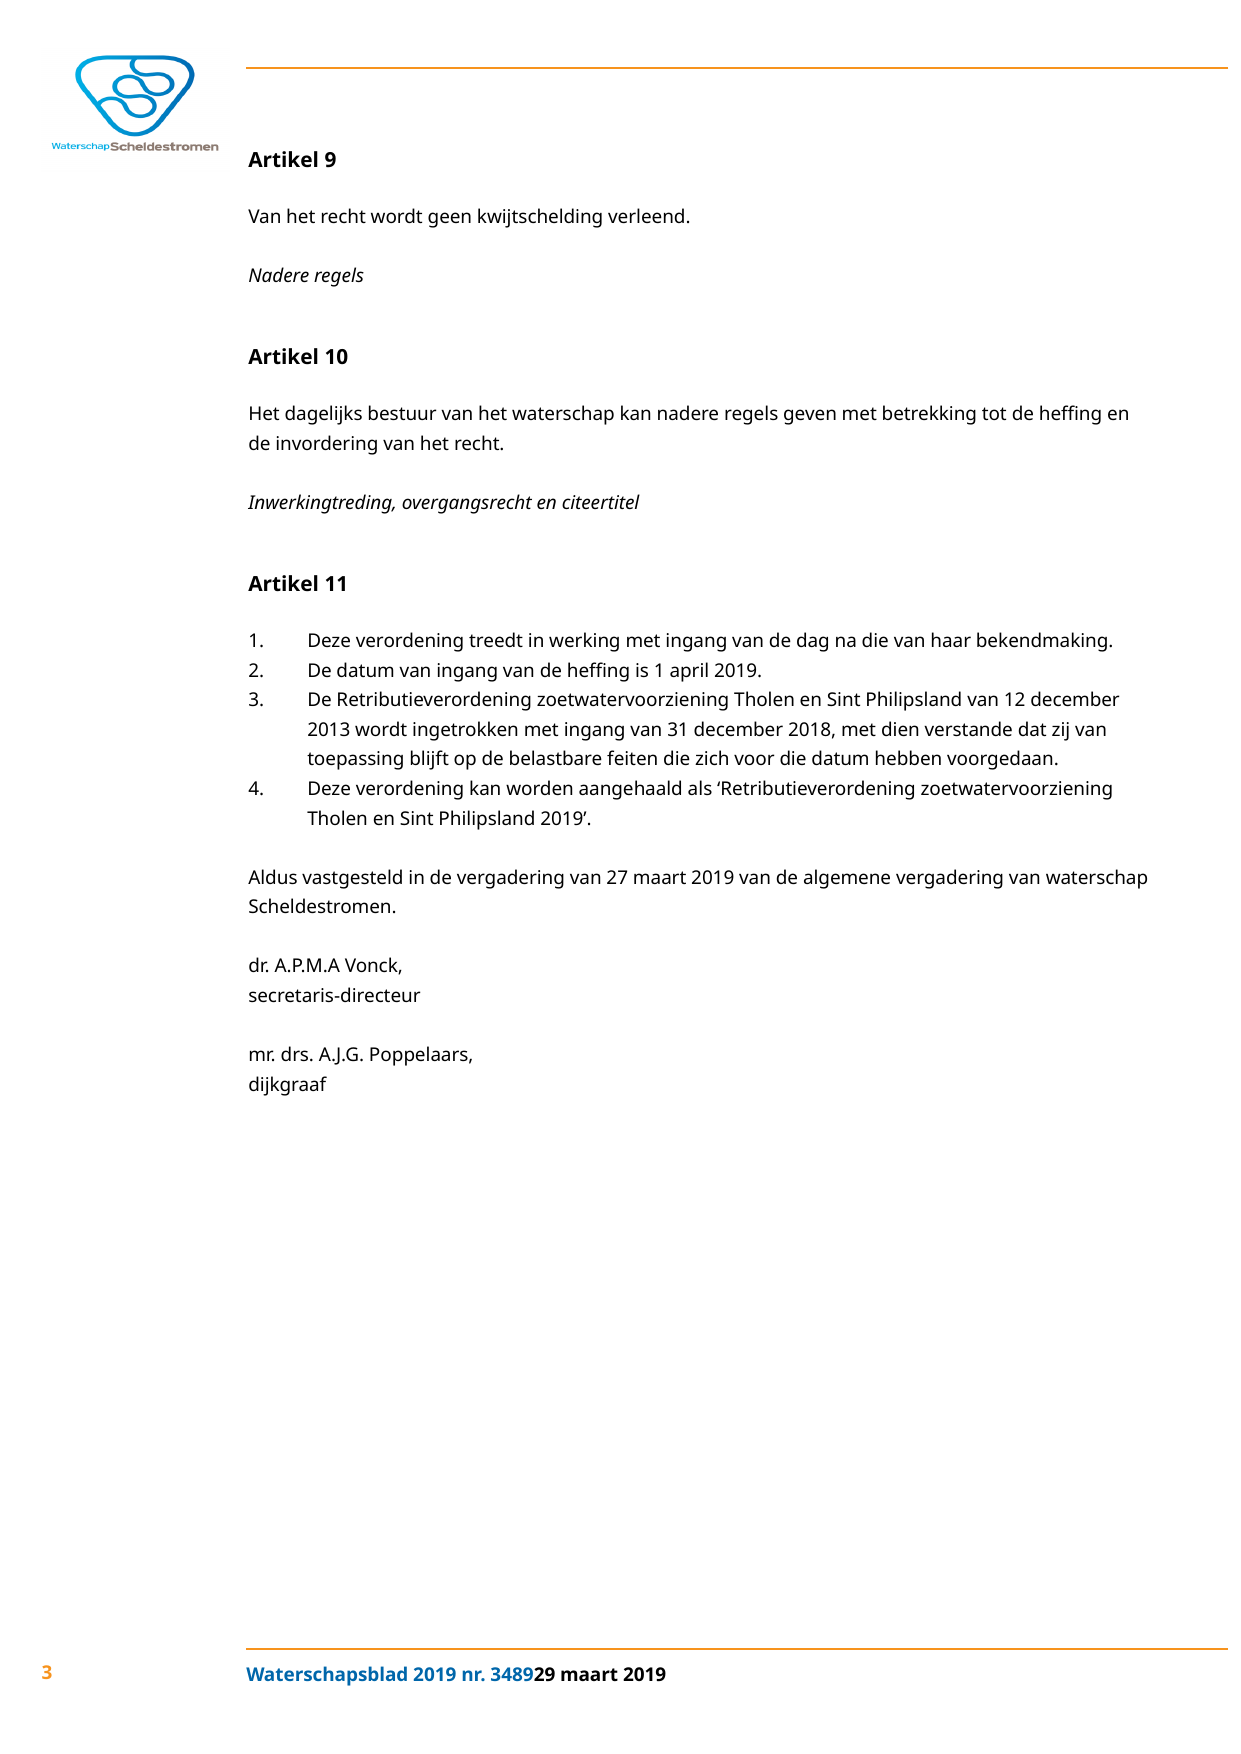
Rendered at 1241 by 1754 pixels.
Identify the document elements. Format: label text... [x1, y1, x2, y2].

text Aldus vastgesteld in de vergadering van 27 maart 2019 van de algemene vergadering van waterschap Scheldestromen. [248, 864, 1152, 919]
text Artikel 9 [248, 145, 1152, 174]
text Het dagelijks bestuur van het waterschap kan nadere regels geven met betrekking tot de heffing en de invordering van het recht. [248, 400, 1152, 456]
list Deze verordening kan worden aangehaald als ‘Retributieverordening zoetwatervoorziening Tholen en Sint Philipsland 2019’. [248, 775, 1152, 830]
text Artikel 11 [248, 569, 1152, 598]
text Inwerkingtreding, overgangsrecht en citeertitel [248, 489, 1152, 515]
picture [41, 47, 231, 172]
text dijkgraaf [248, 1071, 1152, 1097]
text dr. A.P.M.A Vonck, [248, 953, 1152, 978]
text mr. drs. A.J.G. Poppelaars, [248, 1041, 1152, 1067]
text secretaris-directeur [248, 982, 1152, 1008]
list De Retributieverordening zoetwatervoorziening Tholen en Sint Philipsland van 12 december 2013 wordt ingetrokken met ingang van 31 december 2018, met dien verstande dat zij van toepassing blijft op de belastbare feiten die zich voor die datum hebben voorgedaan. [248, 686, 1152, 771]
text Nadere regels [248, 262, 1152, 288]
text Van het recht wordt geen kwijtschelding verleend. [248, 203, 1152, 229]
list Deze verordening treedt in werking met ingang van de dag na die van haar bekendmaking. [248, 627, 1152, 653]
list De datum van ingang van de heffing is 1 april 2019. [248, 657, 1152, 682]
text Artikel 10 [248, 342, 1152, 371]
